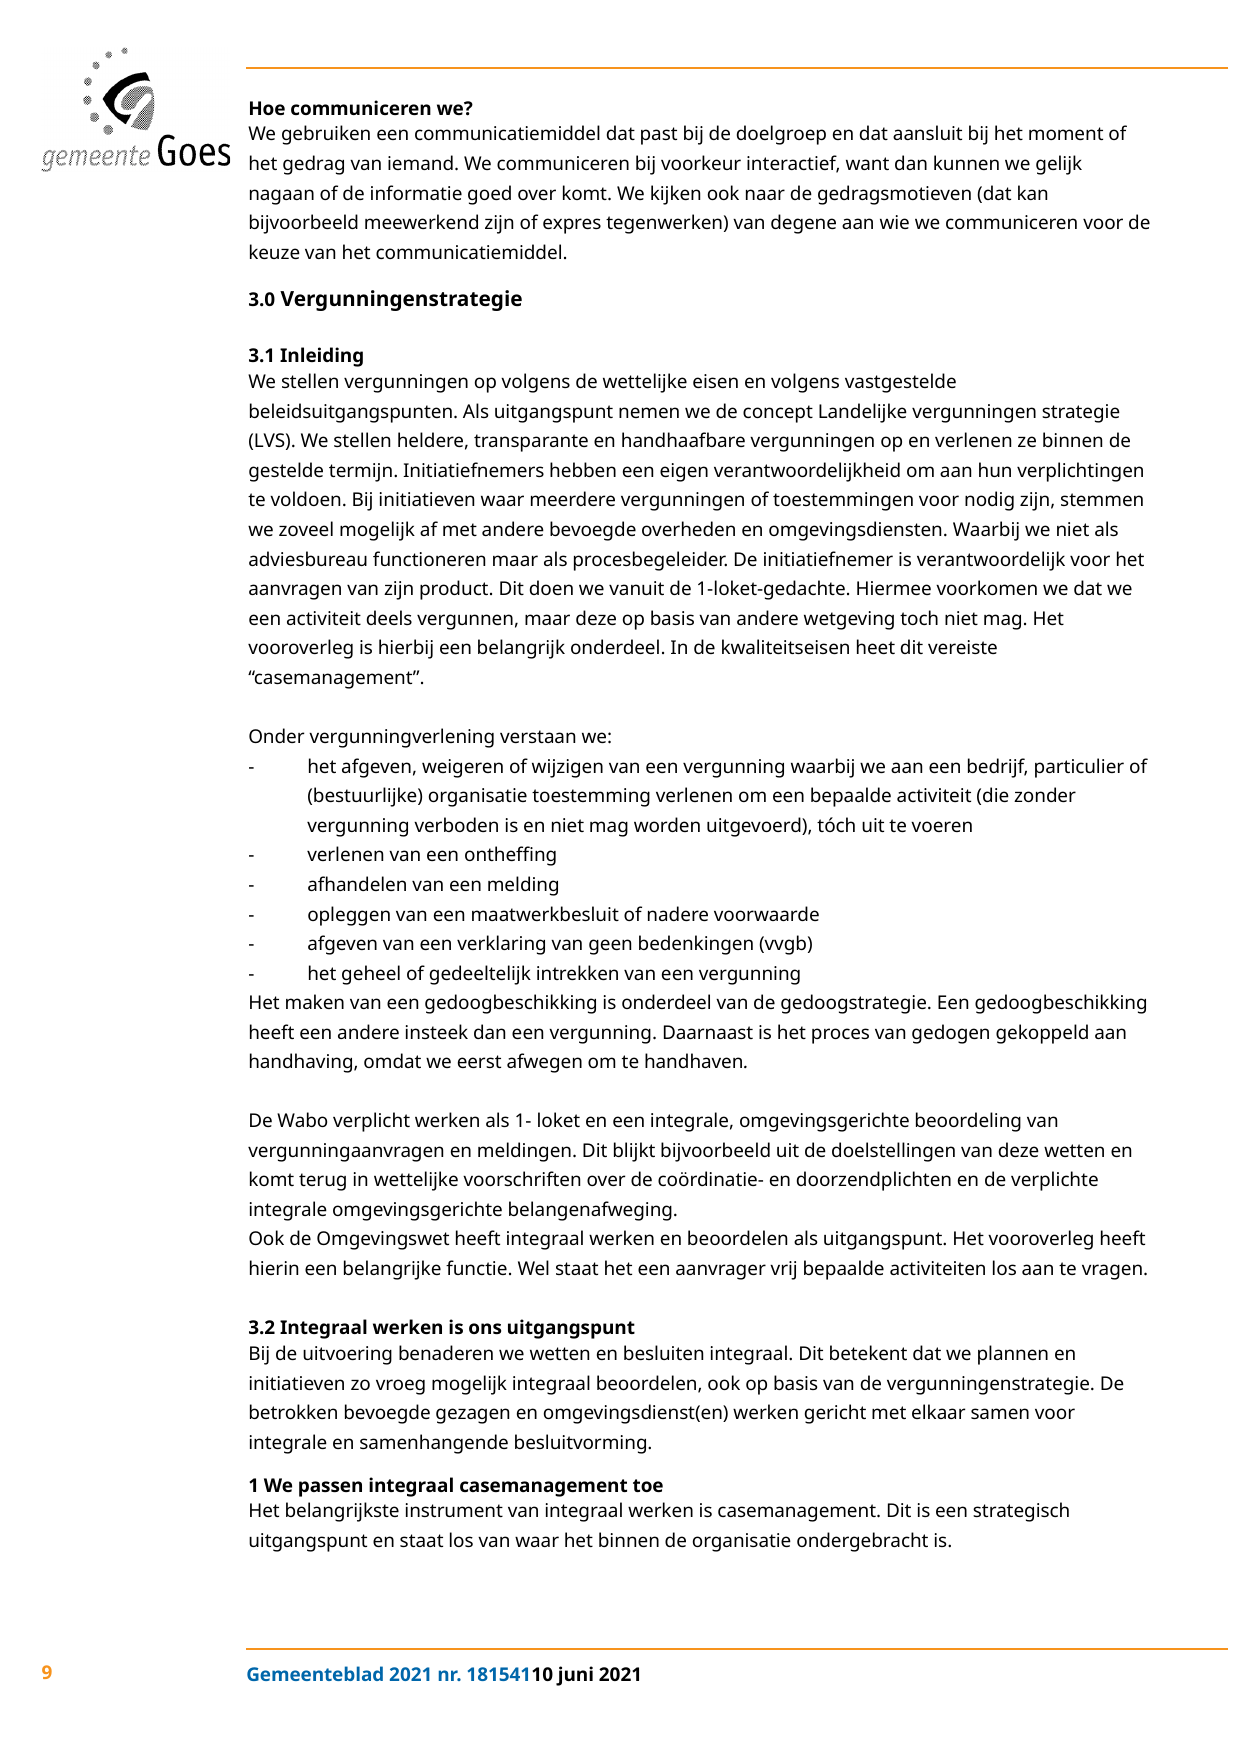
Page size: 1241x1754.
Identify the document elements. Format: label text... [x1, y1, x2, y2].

text Hoe communiceren we? [248, 95, 1152, 121]
text Ook de Omgevingswet heeft integraal werken en beoordelen als uitgangspunt. Het vooroverleg heeft hierin een belangrijke functie. Wel staat het een aanvrager vrij bepaalde activiteiten los aan te vragen. [248, 1226, 1152, 1281]
text We gebruiken een communicatiemiddel dat past bij de doelgroep en dat aansluit bij het moment of het gedrag van iemand. We communiceren bij voorkeur interactief, want dan kunnen we gelijk nagaan of de informatie goed over komt. We kijken ook naar de gedragsmotieven (dat kan bijvoorbeeld meewerkend zijn of expres tegenwerken) van degene aan wie we communiceren voor de keuze van het communicatiemiddel. [248, 121, 1152, 264]
text 1 We passen integraal casemanagement toe [248, 1472, 1152, 1498]
text Het belangrijkste instrument van integraal werken is casemanagement. Dit is een strategisch uitgangspunt en staat los van waar het binnen de organisatie ondergebracht is. [248, 1498, 1152, 1553]
text 3.1 Inleiding [248, 342, 1152, 368]
text 3.2 Integraal werken is ons uitgangspunt [248, 1314, 1152, 1340]
text De Wabo verplicht werken als 1- loket en een integrale, omgevingsgerichte beoordeling van vergunningaanvragen en meldingen. Dit blijkt bijvoorbeeld uit de doelstellingen van deze wetten en komt terug in wettelijke voorschriften over de coördinatie- en doorzendplichten en de verplichte integrale omgevingsgerichte belangenafweging. [248, 1107, 1152, 1222]
text We stellen vergunningen op volgens de wettelijke eisen en volgens vastgestelde beleidsuitgangspunten. Als uitgangspunt nemen we de concept Landelijke vergunningen strategie (LVS). We stellen heldere, transparante en handhaafbare vergunningen op en verlenen ze binnen de gestelde termijn. Initiatiefnemers hebben een eigen verantwoordelijkheid om aan hun verplichtingen te voldoen. Bij initiatieven waar meerdere vergunningen of toestemmingen voor nodig zijn, stemmen we zoveel mogelijk af met andere bevoegde overheden en omgevingsdiensten. Waarbij we niet als adviesbureau functioneren maar als procesbegeleider. De initiatiefnemer is verantwoordelijk voor het aanvragen van zijn product. Dit doen we vanuit de 1-loket-gedachte. Hiermee voorkomen we dat we een activiteit deels vergunnen, maar deze op basis van andere wetgeving toch niet mag. Het vooroverleg is hierbij een belangrijk onderdeel. In de kwaliteitseisen heet dit vereiste “casemanagement”. [248, 368, 1152, 690]
table_header Onder vergunningverlening verstaan we: het afgeven, weigeren of wijzigen van een vergunning waarbij we aan een bedrijf, particulier of (bestuurlijke) organisatie toestemming verlenen om een bepaalde activiteit (die zonder vergunning verboden is en niet mag worden uitgevoerd), tóch uit te voeren verlenen van een ontheffing afhandelen van een melding opleggen van een maatwerkbesluit of nadere voorwaarde afgeven van een verklaring van geen bedenkingen (vvgb) het geheel of gedeeltelijk intrekken van een vergunning Het maken van een gedoogbeschikking is onderdeel van de gedoogstrategie. Een gedoogbeschikking heeft een andere insteek dan een vergunning. Daarnaast is het proces van gedogen gekoppeld aan handhaving, omdat we eerst afwegen om te handhaven. [248, 723, 1152, 1074]
text 3.0 Vergunningenstrategie [248, 284, 1152, 313]
text Bij de uitvoering benaderen we wetten en besluiten integraal. Dit betekent dat we plannen en initiatieven zo vroeg mogelijk integraal beoordelen, ook op basis van de vergunningenstrategie. De betrokken bevoegde gezagen en omgevingsdienst(en) werken gericht met elkaar samen voor integrale en samenhangende besluitvorming. [248, 1340, 1152, 1454]
picture [41, 47, 231, 172]
